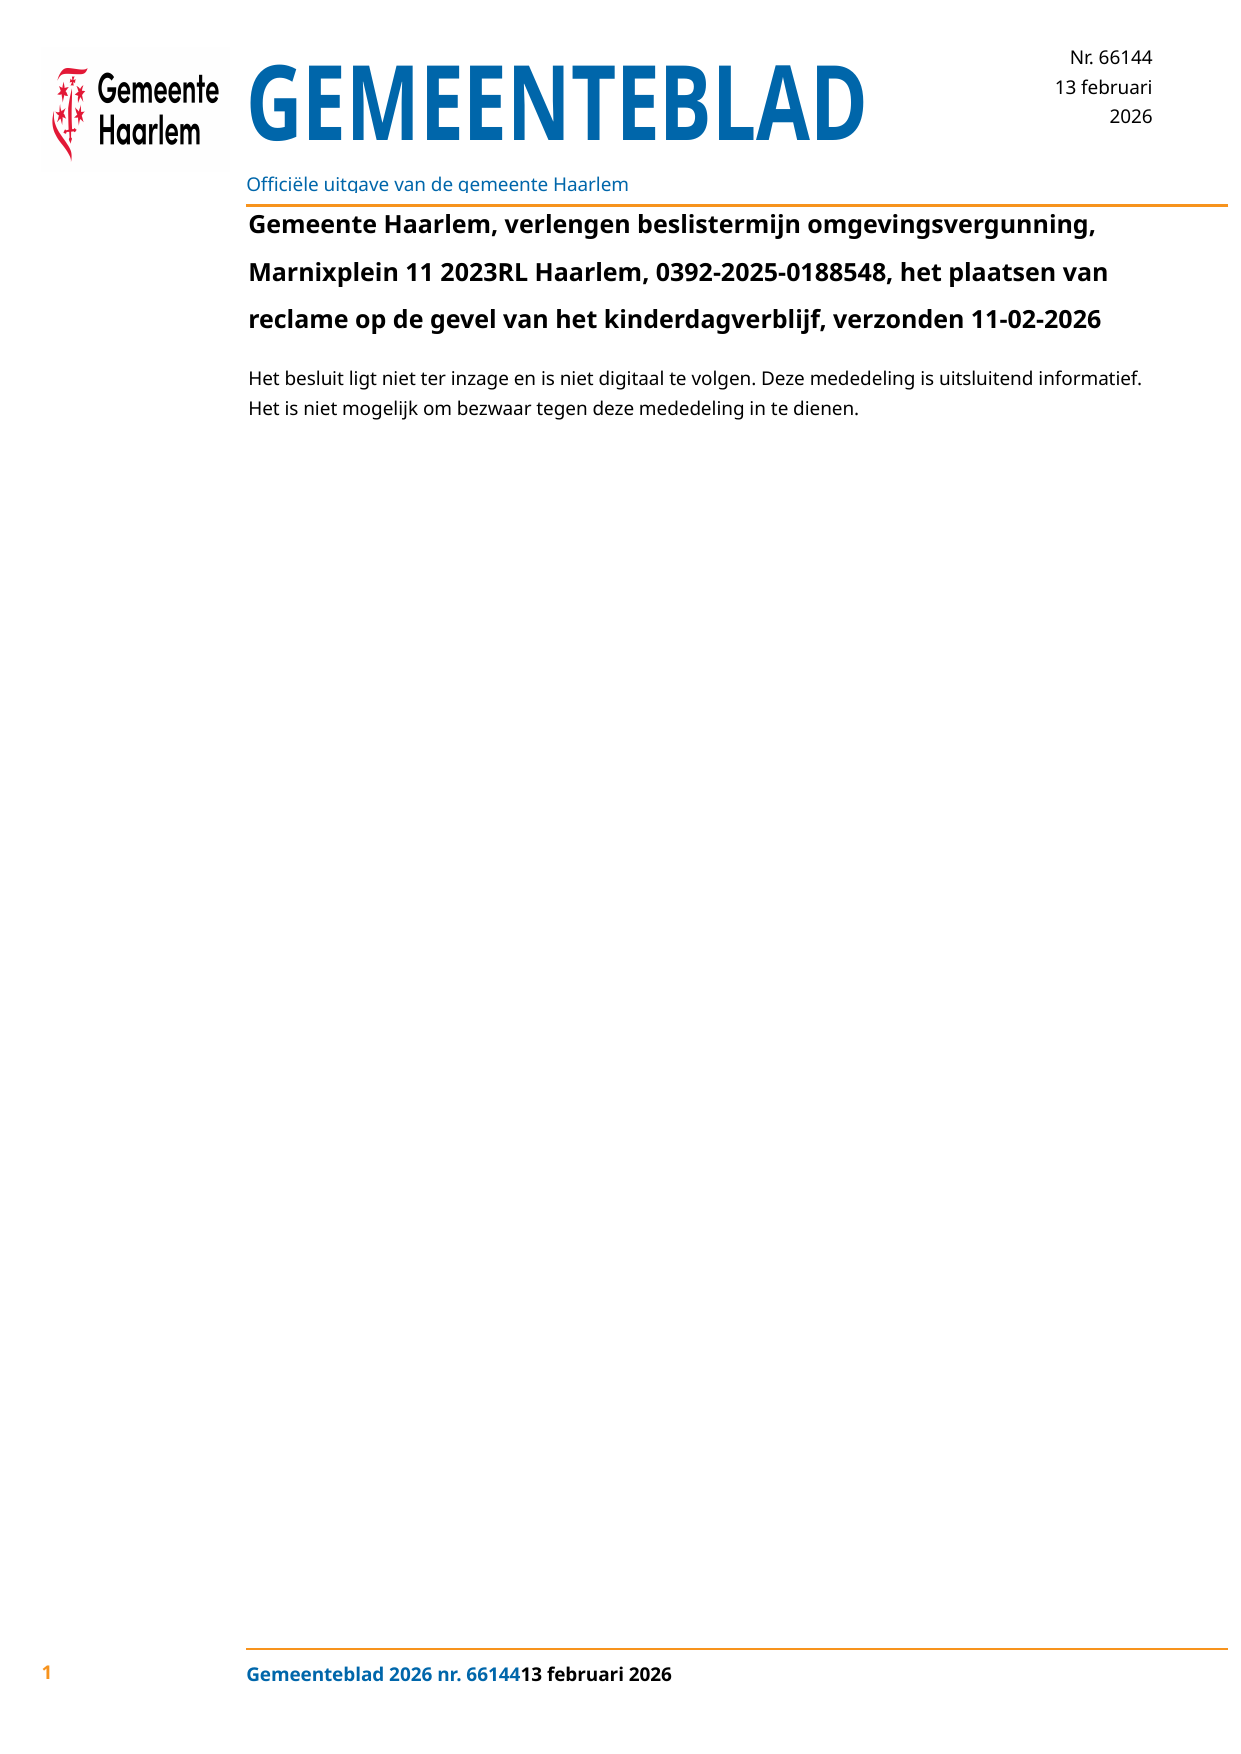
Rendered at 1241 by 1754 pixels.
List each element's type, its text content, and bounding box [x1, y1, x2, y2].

text Het besluit ligt niet ter inzage en is niet digitaal te volgen. Deze mededeling is uitsluitend informatief. Het is niet mogelijk om bezwaar tegen deze mededeling in te dienen. [248, 366, 1152, 421]
text Gemeente Haarlem, verlengen beslistermijn omgevingsvergunning, Marnixplein 11 2023RL Haarlem, 0392-2025-0188548, het plaatsen van reclame op de gevel van het kinderdagverblijf, verzonden 11-02-2026 [248, 207, 1152, 336]
picture [41, 47, 231, 172]
